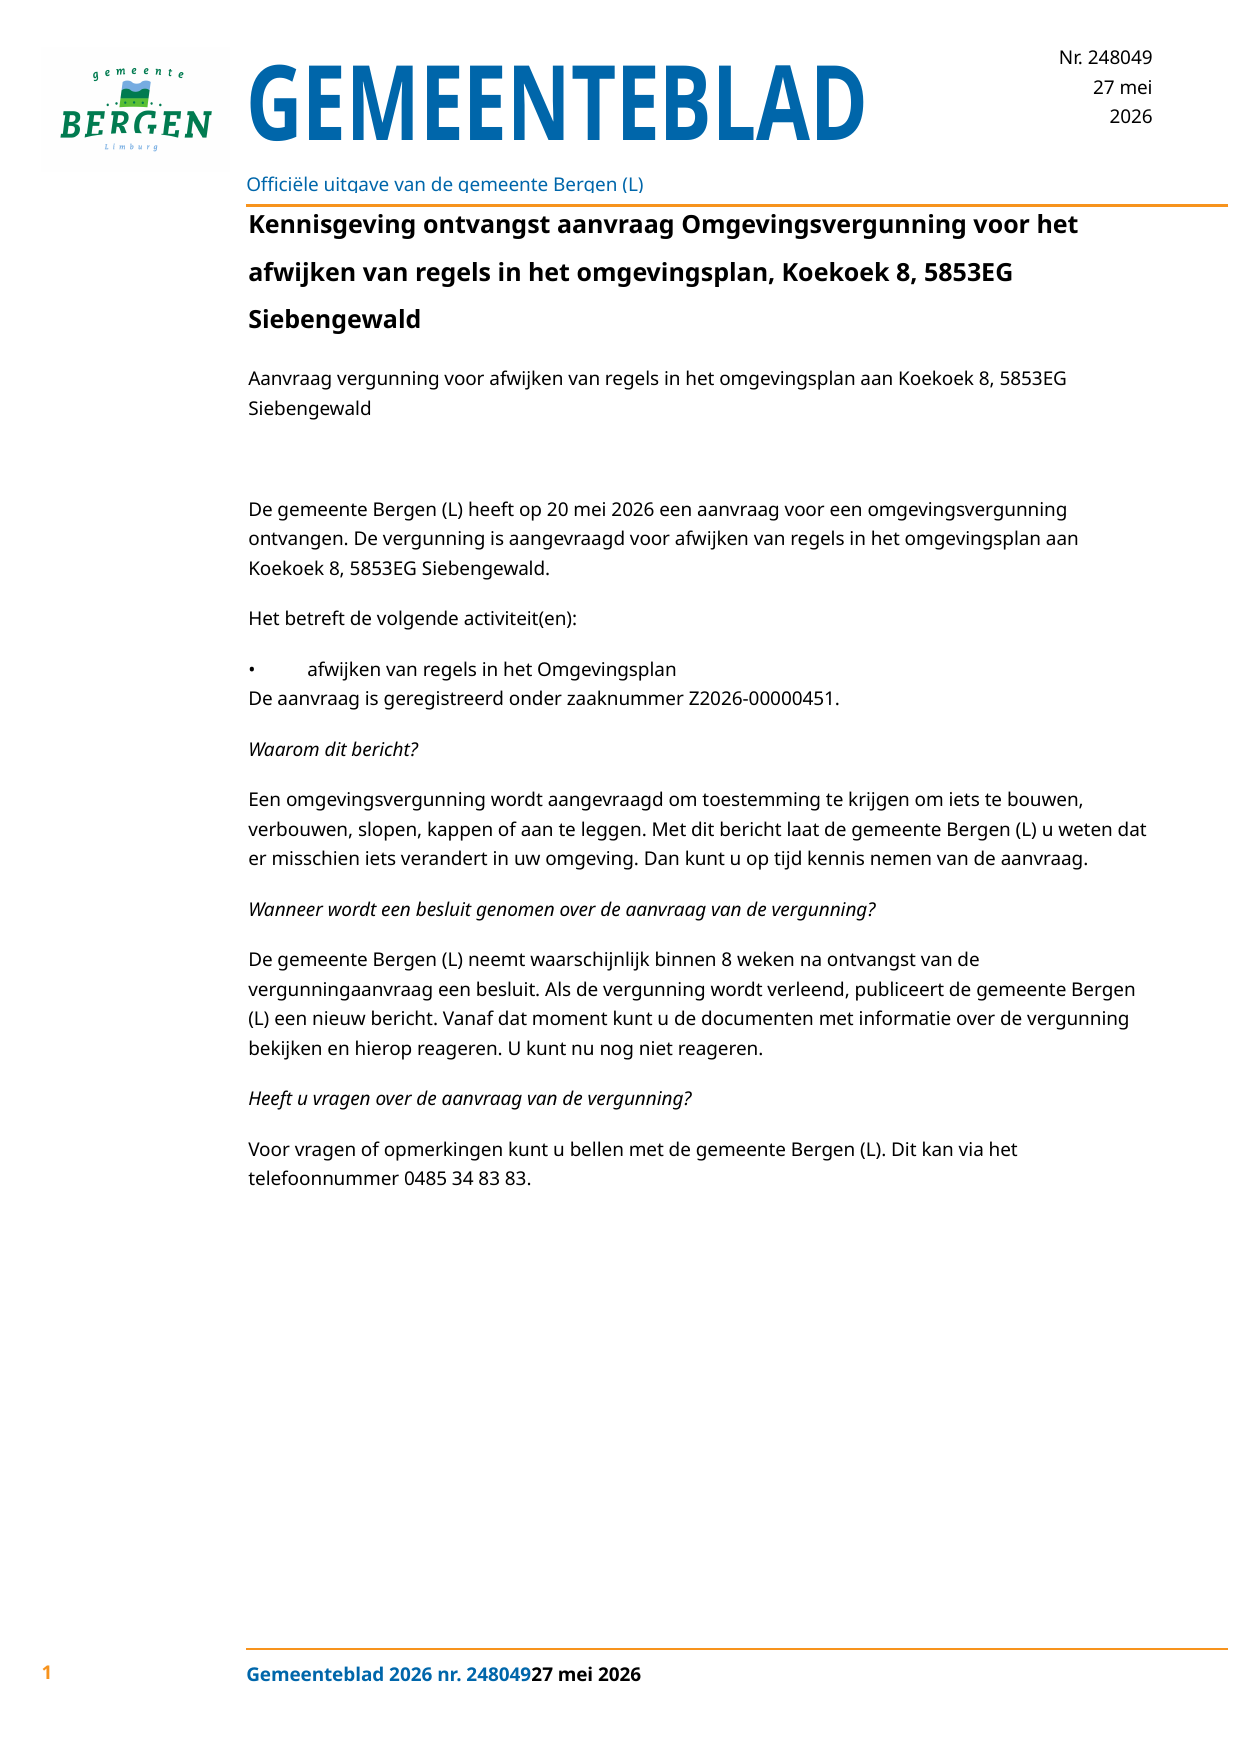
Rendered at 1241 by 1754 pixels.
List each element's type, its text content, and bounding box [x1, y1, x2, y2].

text Het betreft de volgende activiteit(en): [248, 606, 1152, 631]
text De aanvraag is geregistreerd onder zaaknummer Z2026-00000451. [248, 686, 1152, 711]
text De gemeente Bergen (L) heeft op 20 mei 2026 een aanvraag voor een omgevingsvergunning ontvangen. De vergunning is aangevraagd voor afwijken van regels in het omgevingsplan aan Koekoek 8, 5853EG Siebengewald. [248, 496, 1152, 581]
text De gemeente Bergen (L) neemt waarschijnlijk binnen 8 weken na ontvangst van de vergunningaanvraag een besluit. Als de vergunning wordt verleend, publiceert de gemeente Bergen (L) een nieuw bericht. Vanaf dat moment kunt u de documenten met informatie over de vergunning bekijken en hierop reageren. U kunt nu nog niet reageren. [248, 946, 1152, 1061]
text Kennisgeving ontvangst aanvraag Omgevingsvergunning voor het afwijken van regels in het omgevingsplan, Koekoek 8, 5853EG Siebengewald [248, 207, 1152, 336]
text Heeft u vragen over de aanvraag van de vergunning? [248, 1086, 1152, 1111]
text Voor vragen of opmerkingen kunt u bellen met de gemeente Bergen (L). Dit kan via het telefoonnummer 0485 34 83 83. [248, 1136, 1152, 1191]
text Een omgevingsvergunning wordt aangevraagd om toestemming te krijgen om iets te bouwen, verbouwen, slopen, kappen of aan te leggen. Met dit bericht laat de gemeente Bergen (L) u weten dat er misschien iets verandert in uw omgeving. Dan kunt u op tijd kennis nemen van de aanvraag. [248, 786, 1152, 871]
text Wanneer wordt een besluit genomen over de aanvraag van de vergunning? [248, 896, 1152, 922]
picture [41, 47, 231, 172]
text Aanvraag vergunning voor afwijken van regels in het omgevingsplan aan Koekoek 8, 5853EG Siebengewald [248, 366, 1152, 421]
list afwijken van regels in het Omgevingsplan [248, 656, 1152, 682]
text Waarom dit bericht? [248, 736, 1152, 762]
